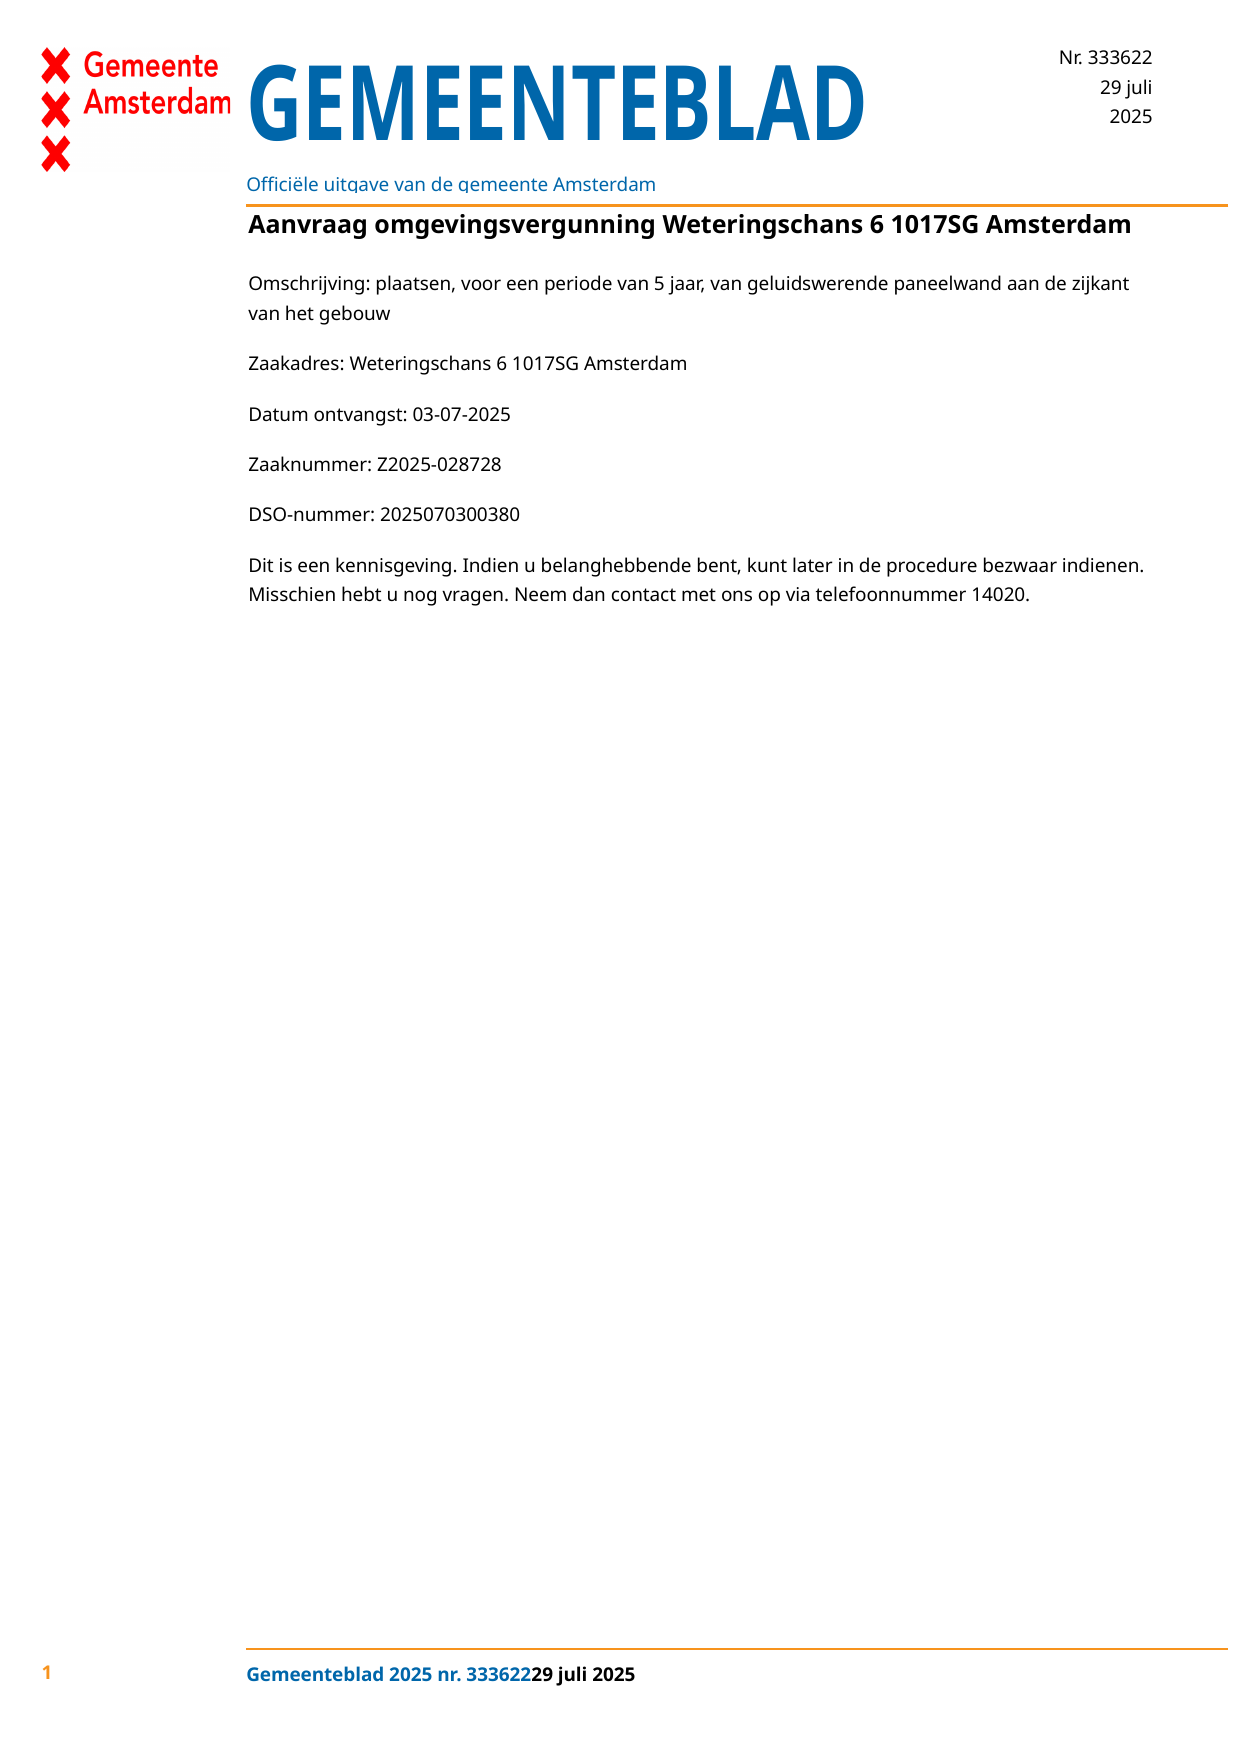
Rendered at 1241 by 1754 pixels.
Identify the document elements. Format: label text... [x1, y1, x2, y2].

text Dit is een kennisgeving. Indien u belanghebbende bent, kunt later in de procedure bezwaar indienen. Misschien hebt u nog vragen. Neem dan contact met ons op via telefoonnummer 14020. [248, 552, 1152, 607]
text Zaaknummer: Z2025-028728 [248, 451, 1152, 477]
text Zaakadres: Weteringschans 6 1017SG Amsterdam [248, 350, 1152, 376]
picture [41, 47, 231, 172]
text Omschrijving: plaatsen, voor een periode van 5 jaar, van geluidswerende paneelwand aan de zijkant van het gebouw [248, 270, 1152, 326]
text Aanvraag omgevingsvergunning Weteringschans 6 1017SG Amsterdam [248, 207, 1152, 241]
text DSO-nummer: 2025070300380 [248, 502, 1152, 527]
text Datum ontvangst: 03-07-2025 [248, 401, 1152, 426]
